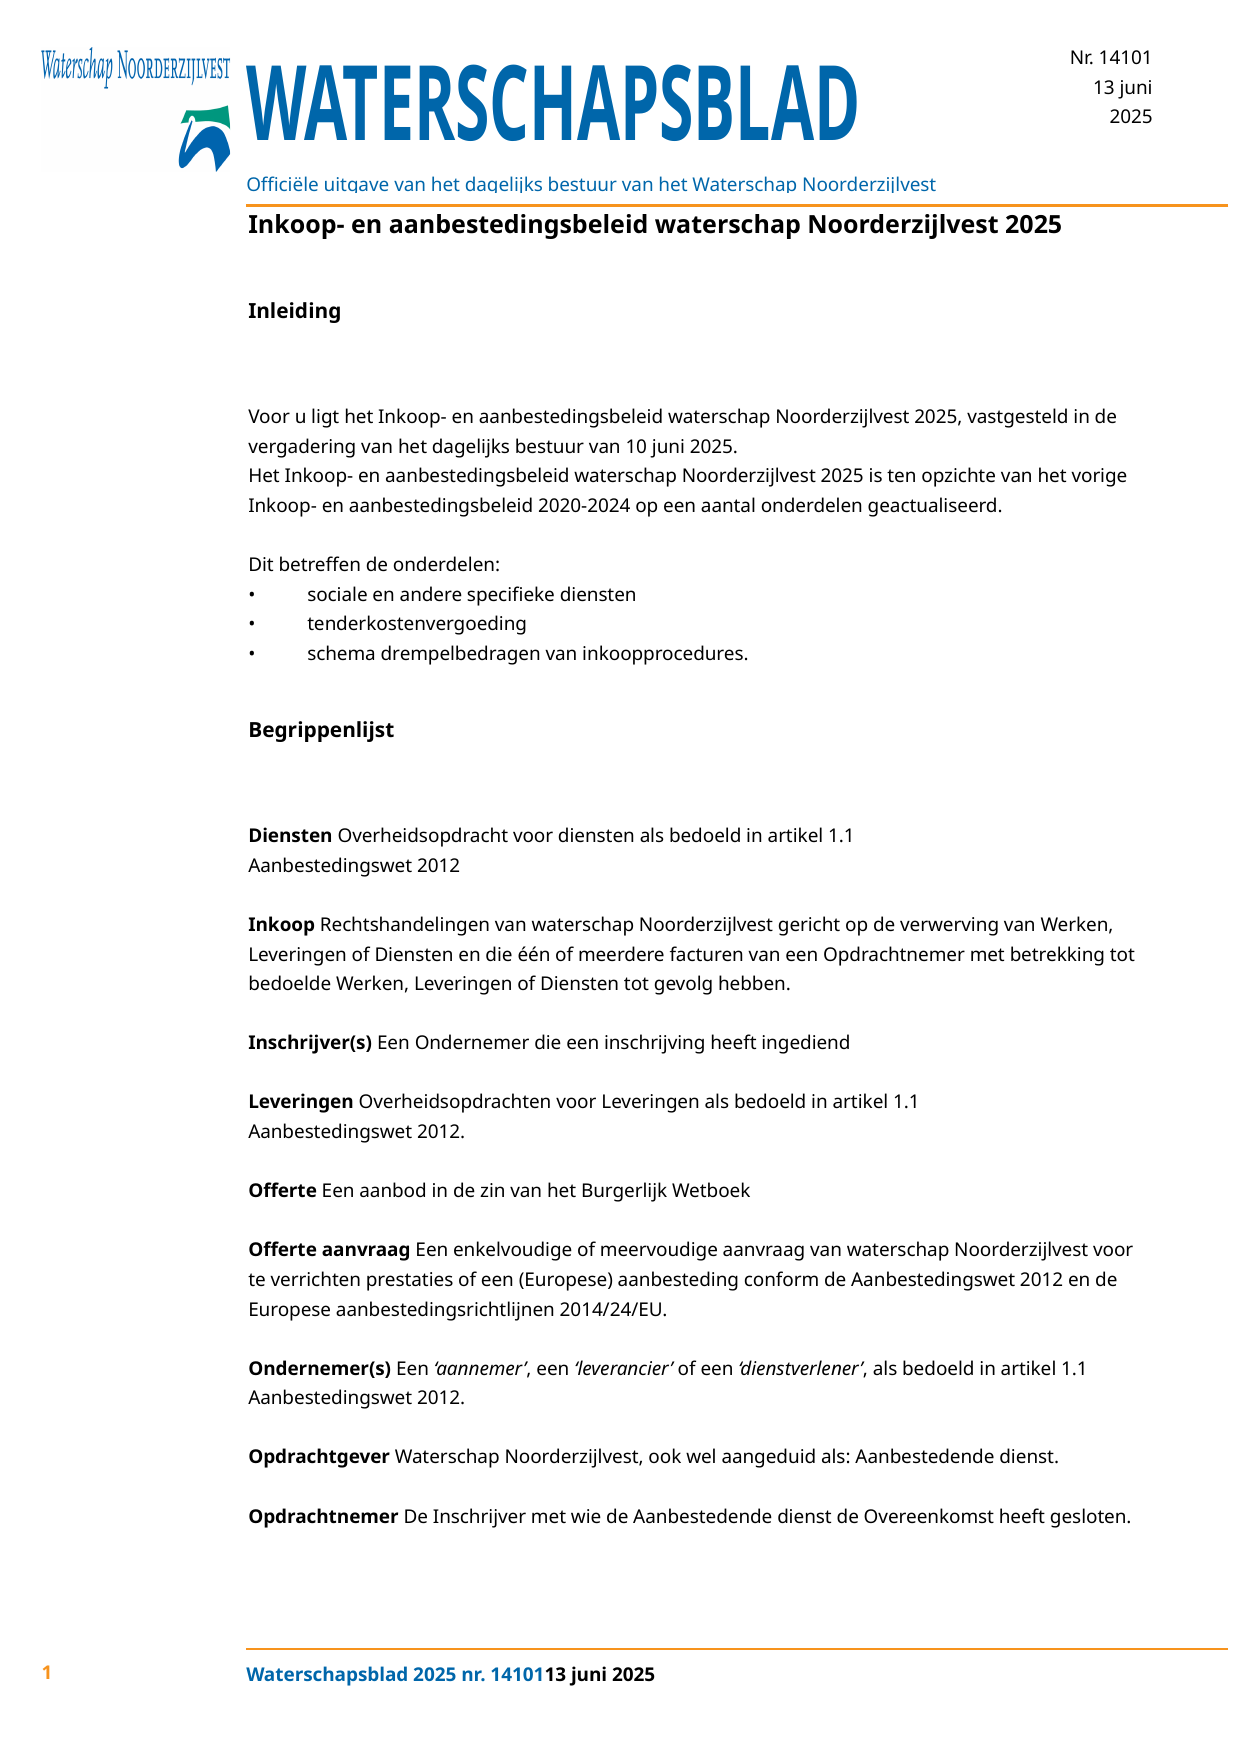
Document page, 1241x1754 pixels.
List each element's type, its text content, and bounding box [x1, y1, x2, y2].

text Inleiding [248, 296, 1152, 324]
text Diensten Overheidsopdracht voor diensten als bedoeld in artikel 1.1 [248, 822, 1152, 848]
text Leveringen Overheidsopdrachten voor Leveringen als bedoeld in artikel 1.1 [248, 1089, 1152, 1114]
list sociale en andere specifieke diensten [248, 581, 1152, 607]
text Dit betreffen de onderdelen: [248, 551, 1152, 577]
text Inschrijver(s) Een Ondernemer die een inschrijving heeft ingediend [248, 1029, 1152, 1055]
text Begrippenlijst [248, 715, 1152, 744]
text Inkoop Rechtshandelingen van waterschap Noorderzijlvest gericht op de verwerving van Werken, Leveringen of Diensten en die één of meerdere facturen van een Opdrachtnemer met betrekking tot bedoelde Werken, Leveringen of Diensten tot gevolg hebben. [248, 911, 1152, 996]
text Ondernemer(s) Een ‘aannemer’, een ‘leverancier’ of een ‘dienstverlener’, als bedoeld in artikel 1.1 Aanbestedingswet 2012. [248, 1355, 1152, 1410]
picture [41, 47, 231, 172]
text Opdrachtnemer De Inschrijver met wie de Aanbestedende dienst de Overeenkomst heeft gesloten. [248, 1503, 1152, 1529]
list tenderkostenvergoeding [248, 610, 1152, 636]
text Het Inkoop- en aanbestedingsbeleid waterschap Noorderzijlvest 2025 is ten opzichte van het vorige Inkoop- en aanbestedingsbeleid 2020-2024 op een aantal onderdelen geactualiseerd. [248, 462, 1152, 518]
text Inkoop- en aanbestedingsbeleid waterschap Noorderzijlvest 2025 [248, 207, 1152, 241]
text Aanbestedingswet 2012 [248, 852, 1152, 878]
text Aanbestedingswet 2012. [248, 1118, 1152, 1144]
list schema drempelbedragen van inkoopprocedures. [248, 640, 1152, 666]
text Offerte Een aanbod in de zin van het Burgerlijk Wetboek [248, 1177, 1152, 1203]
text Voor u ligt het Inkoop- en aanbestedingsbeleid waterschap Noorderzijlvest 2025, vastgesteld in de vergadering van het dagelijks bestuur van 10 juni 2025. [248, 403, 1152, 459]
text Opdrachtgever Waterschap Noorderzijlvest, ook wel aangeduid als: Aanbestedende dienst. [248, 1444, 1152, 1469]
text Offerte aanvraag Een enkelvoudige of meervoudige aanvraag van waterschap Noorderzijlvest voor te verrichten prestaties of een (Europese) aanbesteding conform de Aanbestedingswet 2012 en de Europese aanbestedingsrichtlijnen 2014/24/EU. [248, 1237, 1152, 1322]
